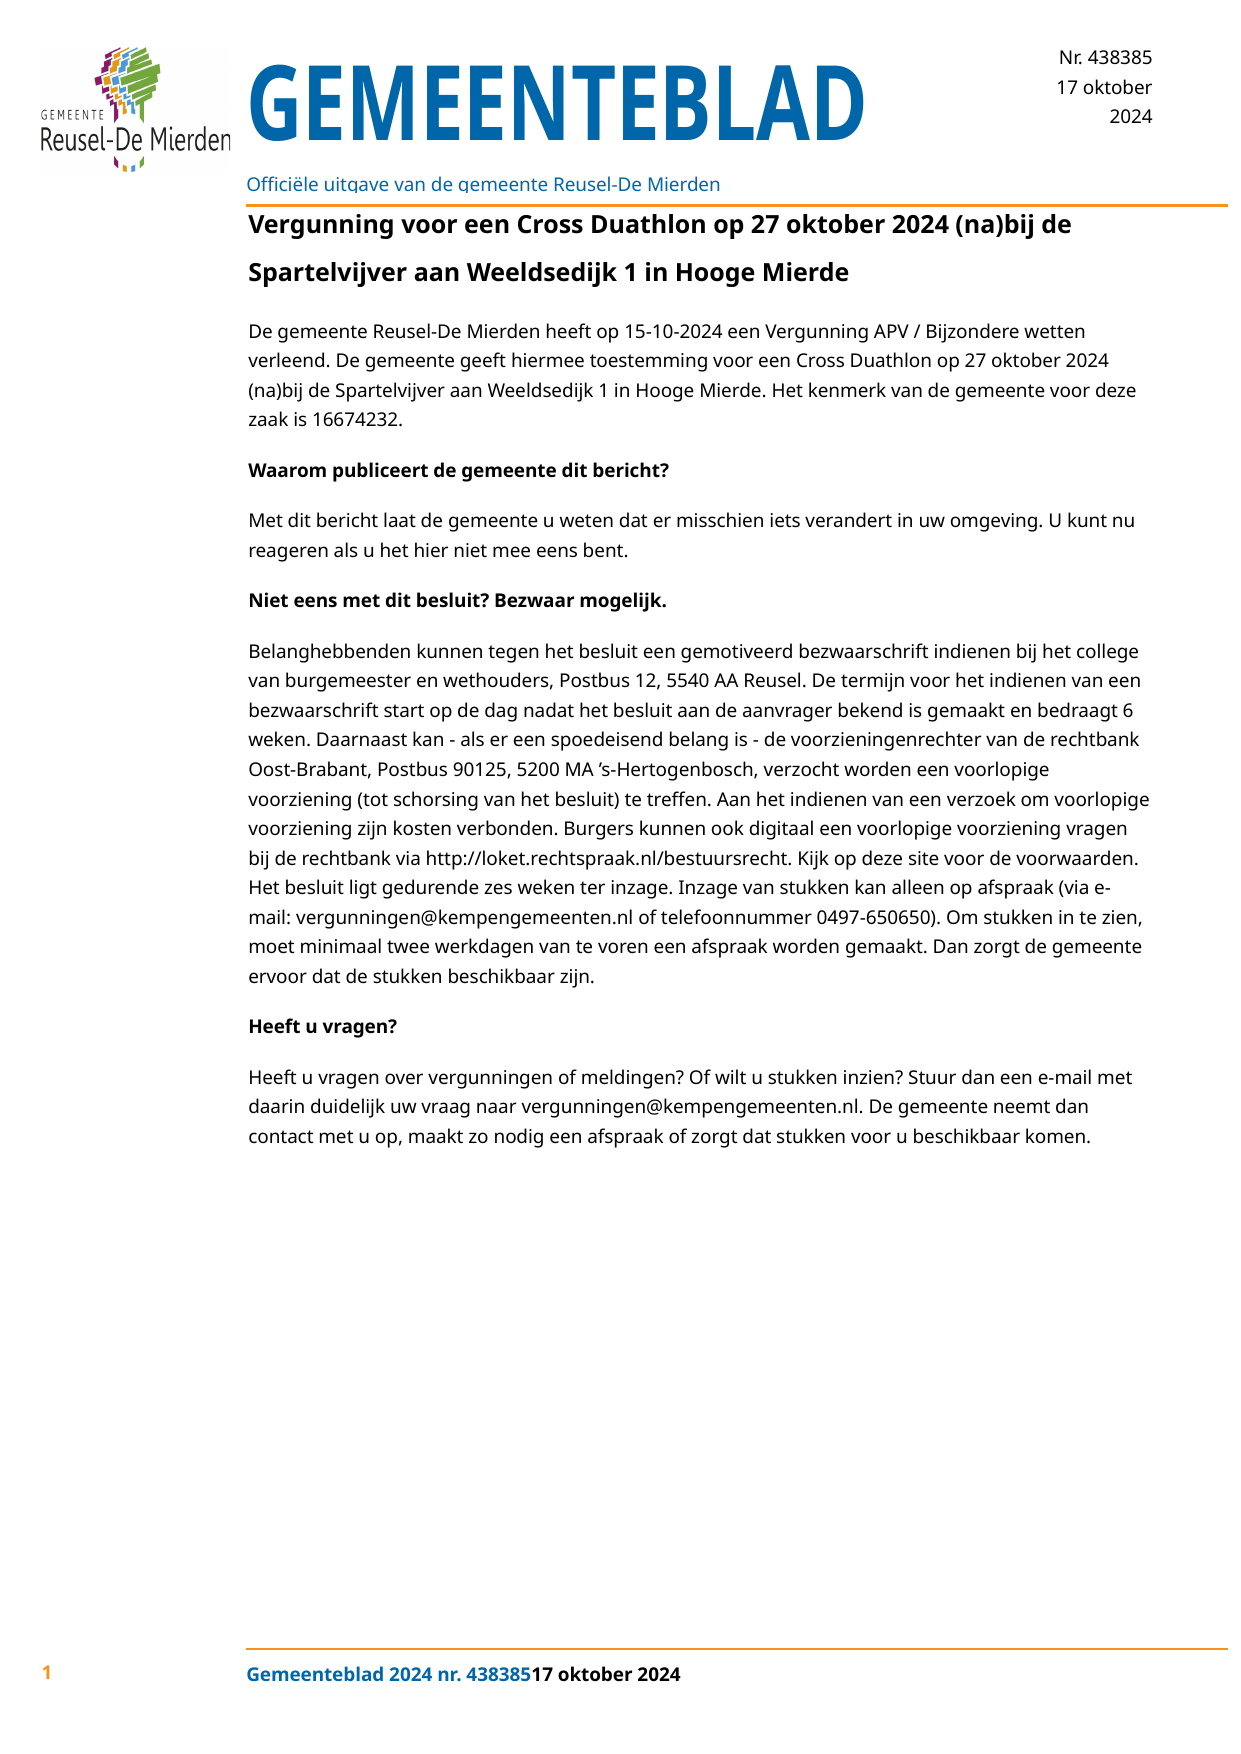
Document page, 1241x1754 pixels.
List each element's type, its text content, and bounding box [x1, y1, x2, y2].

text Heeft u vragen over vergunningen of meldingen? Of wilt u stukken inzien? Stuur dan een e-mail met daarin duidelijk uw vraag naar vergunningen@kempengemeenten.nl. De gemeente neemt dan contact met u op, maakt zo nodig een afspraak of zorgt dat stukken voor u beschikbaar komen. [248, 1064, 1152, 1149]
text Heeft u vragen? [248, 1014, 1152, 1039]
picture [41, 47, 231, 172]
text Waarom publiceert de gemeente dit bericht? [248, 457, 1152, 483]
text De gemeente Reusel-De Mierden heeft op 15-10-2024 een Vergunning APV / Bijzondere wetten verleend. De gemeente geeft hiermee toestemming voor een Cross Duathlon op 27 oktober 2024 (na)bij de Spartelvijver aan Weeldsedijk 1 in Hooge Mierde. Het kenmerk van de gemeente voor deze zaak is 16674232. [248, 318, 1152, 432]
text Belanghebbenden kunnen tegen het besluit een gemotiveerd bezwaarschrift indienen bij het college van burgemeester en wethouders, Postbus 12, 5540 AA Reusel. De termijn voor het indienen van een bezwaarschrift start op de dag nadat het besluit aan de aanvrager bekend is gemaakt en bedraagt 6 weken. Daarnaast kan - als er een spoedeisend belang is - de voorzieningenrechter van de rechtbank Oost-Brabant, Postbus 90125, 5200 MA ’s-Hertogenbosch, verzocht worden een voorlopige voorziening (tot schorsing van het besluit) te treffen. Aan het indienen van een verzoek om voorlopige voorziening zijn kosten verbonden. Burgers kunnen ook digitaal een voorlopige voorziening vragen bij de rechtbank via http://loket.rechtspraak.nl/bestuursrecht. Kijk op deze site voor de voorwaarden. Het besluit ligt gedurende zes weken ter inzage. Inzage van stukken kan alleen op afspraak (via e-mail: vergunningen@kempengemeenten.nl of telefoonnummer 0497-650650). Om stukken in te zien, moet minimaal twee werkdagen van te voren een afspraak worden gemaakt. Dan zorgt de gemeente ervoor dat de stukken beschikbaar zijn. [248, 638, 1152, 989]
text Niet eens met dit besluit? Bezwaar mogelijk. [248, 587, 1152, 613]
text Vergunning voor een Cross Duathlon op 27 oktober 2024 (na)bij de Spartelvijver aan Weeldsedijk 1 in Hooge Mierde [248, 207, 1152, 288]
text Met dit bericht laat de gemeente u weten dat er misschien iets verandert in uw omgeving. U kunt nu reageren als u het hier niet mee eens bent. [248, 507, 1152, 563]
